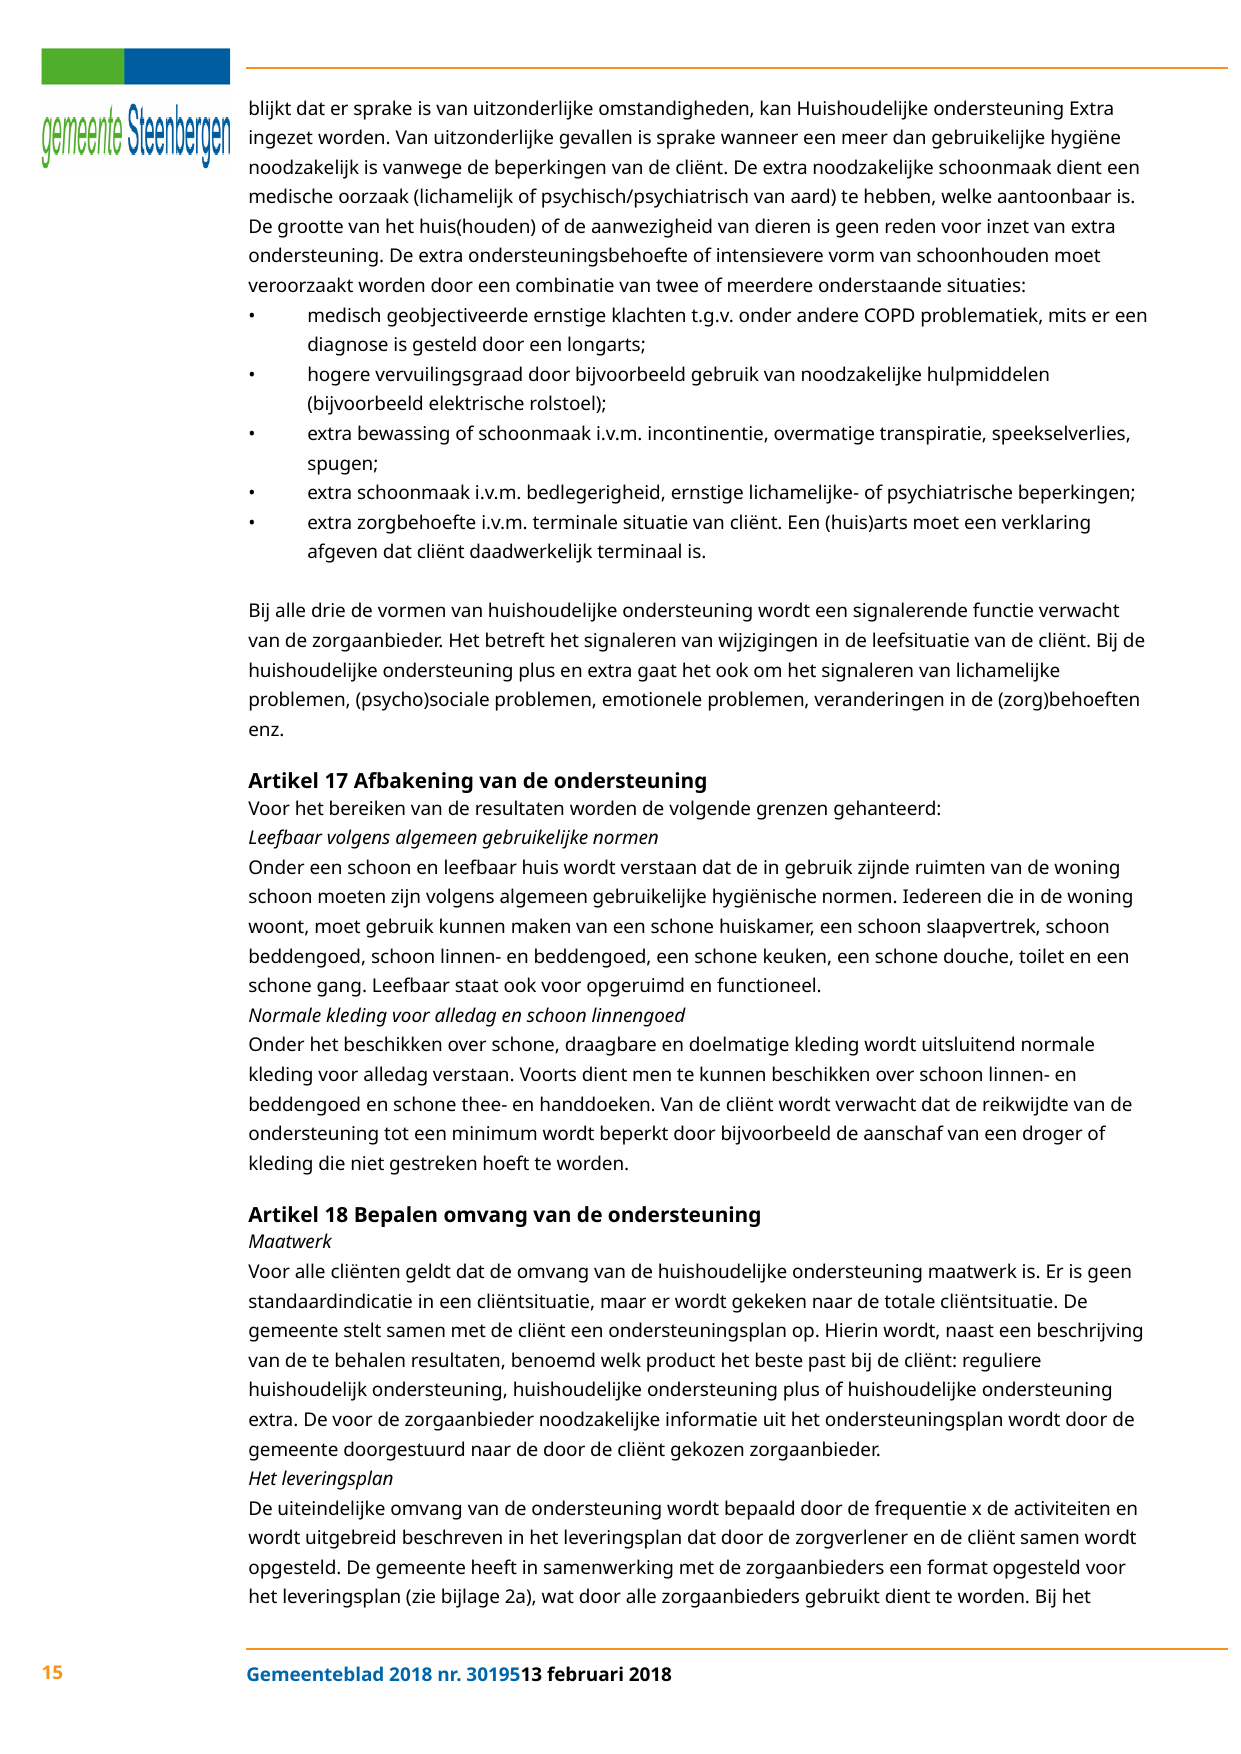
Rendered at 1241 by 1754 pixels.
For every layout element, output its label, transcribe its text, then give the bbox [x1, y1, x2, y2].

text Onder een schoon en leefbaar huis wordt verstaan dat de in gebruik zijnde ruimten van de woning schoon moeten zijn volgens algemeen gebruikelijke hygiënische normen. Iedereen die in de woning woont, moet gebruik kunnen maken van een schone huiskamer, een schoon slaapvertrek, schoon beddengoed, schoon linnen- en beddengoed, een schone keuken, een schone douche, toilet en een schone gang. Leefbaar staat ook voor opgeruimd en functioneel. [248, 854, 1152, 998]
picture [41, 47, 231, 172]
text Maatwerk [248, 1229, 1152, 1254]
text Onder het beschikken over schone, draagbare en doelmatige kleding wordt uitsluitend normale kleding voor alledag verstaan. Voorts dient men te kunnen beschikken over schoon linnen- en beddengoed en schone thee- en handdoeken. Van de cliënt wordt verwacht dat de reikwijdte van de ondersteuning tot een minimum wordt beperkt door bijvoorbeeld de aanschaf van een droger of kleding die niet gestreken hoeft te worden. [248, 1032, 1152, 1176]
text blijkt dat er sprake is van uitzonderlijke omstandigheden, kan Huishoudelijke ondersteuning Extra ingezet worden. Van uitzonderlijke gevallen is sprake wanneer een meer dan gebruikelijke hygiëne noodzakelijk is vanwege de beperkingen van de cliënt. De extra noodzakelijke schoonmaak dient een medische oorzaak (lichamelijk of psychisch/psychiatrisch van aard) te hebben, welke aantoonbaar is. De grootte van het huis(houden) of de aanwezigheid van dieren is geen reden voor inzet van extra ondersteuning. De extra ondersteuningsbehoefte of intensievere vorm van schoonhouden moet veroorzaakt worden door een combinatie van twee of meerdere onderstaande situaties: [248, 95, 1152, 298]
text Artikel 17 Afbakening van de ondersteuning [248, 766, 1152, 795]
text Leefbaar volgens algemeen gebruikelijke normen [248, 824, 1152, 850]
list extra zorgbehoefte i.v.m. terminale situatie van cliënt. Een (huis)arts moet een verklaring afgeven dat cliënt daadwerkelijk terminaal is. [248, 509, 1152, 564]
text Voor alle cliënten geldt dat de omvang van de huishoudelijke ondersteuning maatwerk is. Er is geen standaardindicatie in een cliëntsituatie, maar er wordt gekeken naar de totale cliëntsituatie. De gemeente stelt samen met de cliënt een ondersteuningsplan op. Hierin wordt, naast een beschrijving van de te behalen resultaten, benoemd welk product het beste past bij de cliënt: reguliere huishoudelijk ondersteuning, huishoudelijke ondersteuning plus of huishoudelijke ondersteuning extra. De voor de zorgaanbieder noodzakelijke informatie uit het ondersteuningsplan wordt door de gemeente doorgestuurd naar de door de cliënt gekozen zorgaanbieder. [248, 1258, 1152, 1462]
text Voor het bereiken van de resultaten worden de volgende grenzen gehanteerd: [248, 795, 1152, 821]
list extra schoonmaak i.v.m. bedlegerigheid, ernstige lichamelijke- of psychiatrische beperkingen; [248, 479, 1152, 505]
text Het leveringsplan [248, 1465, 1152, 1491]
text Artikel 18 Bepalen omvang van de ondersteuning [248, 1200, 1152, 1229]
list hogere vervuilingsgraad door bijvoorbeeld gebruik van noodzakelijke hulpmiddelen (bijvoorbeeld elektrische rolstoel); [248, 361, 1152, 416]
list extra bewassing of schoonmaak i.v.m. incontinentie, overmatige transpiratie, speekselverlies, spugen; [248, 420, 1152, 476]
text Bij alle drie de vormen van huishoudelijke ondersteuning wordt een signalerende functie verwacht van de zorgaanbieder. Het betreft het signaleren van wijzigingen in de leefsituatie van de cliënt. Bij de huishoudelijke ondersteuning plus en extra gaat het ook om het signaleren van lichamelijke problemen, (psycho)sociale problemen, emotionele problemen, veranderingen in de (zorg)behoeften enz. [248, 598, 1152, 742]
text Normale kleding voor alledag en schoon linnengoed [248, 1002, 1152, 1028]
text De uiteindelijke omvang van de ondersteuning wordt bepaald door de frequentie x de activiteiten en wordt uitgebreid beschreven in het leveringsplan dat door de zorgverlener en de cliënt samen wordt opgesteld. De gemeente heeft in samenwerking met de zorgaanbieders een format opgesteld voor het leveringsplan (zie bijlage 2a), wat door alle zorgaanbieders gebruikt dient te worden. Bij het [248, 1495, 1152, 1609]
list medisch geobjectiveerde ernstige klachten t.g.v. onder andere COPD problematiek, mits er een diagnose is gesteld door een longarts; [248, 302, 1152, 357]
